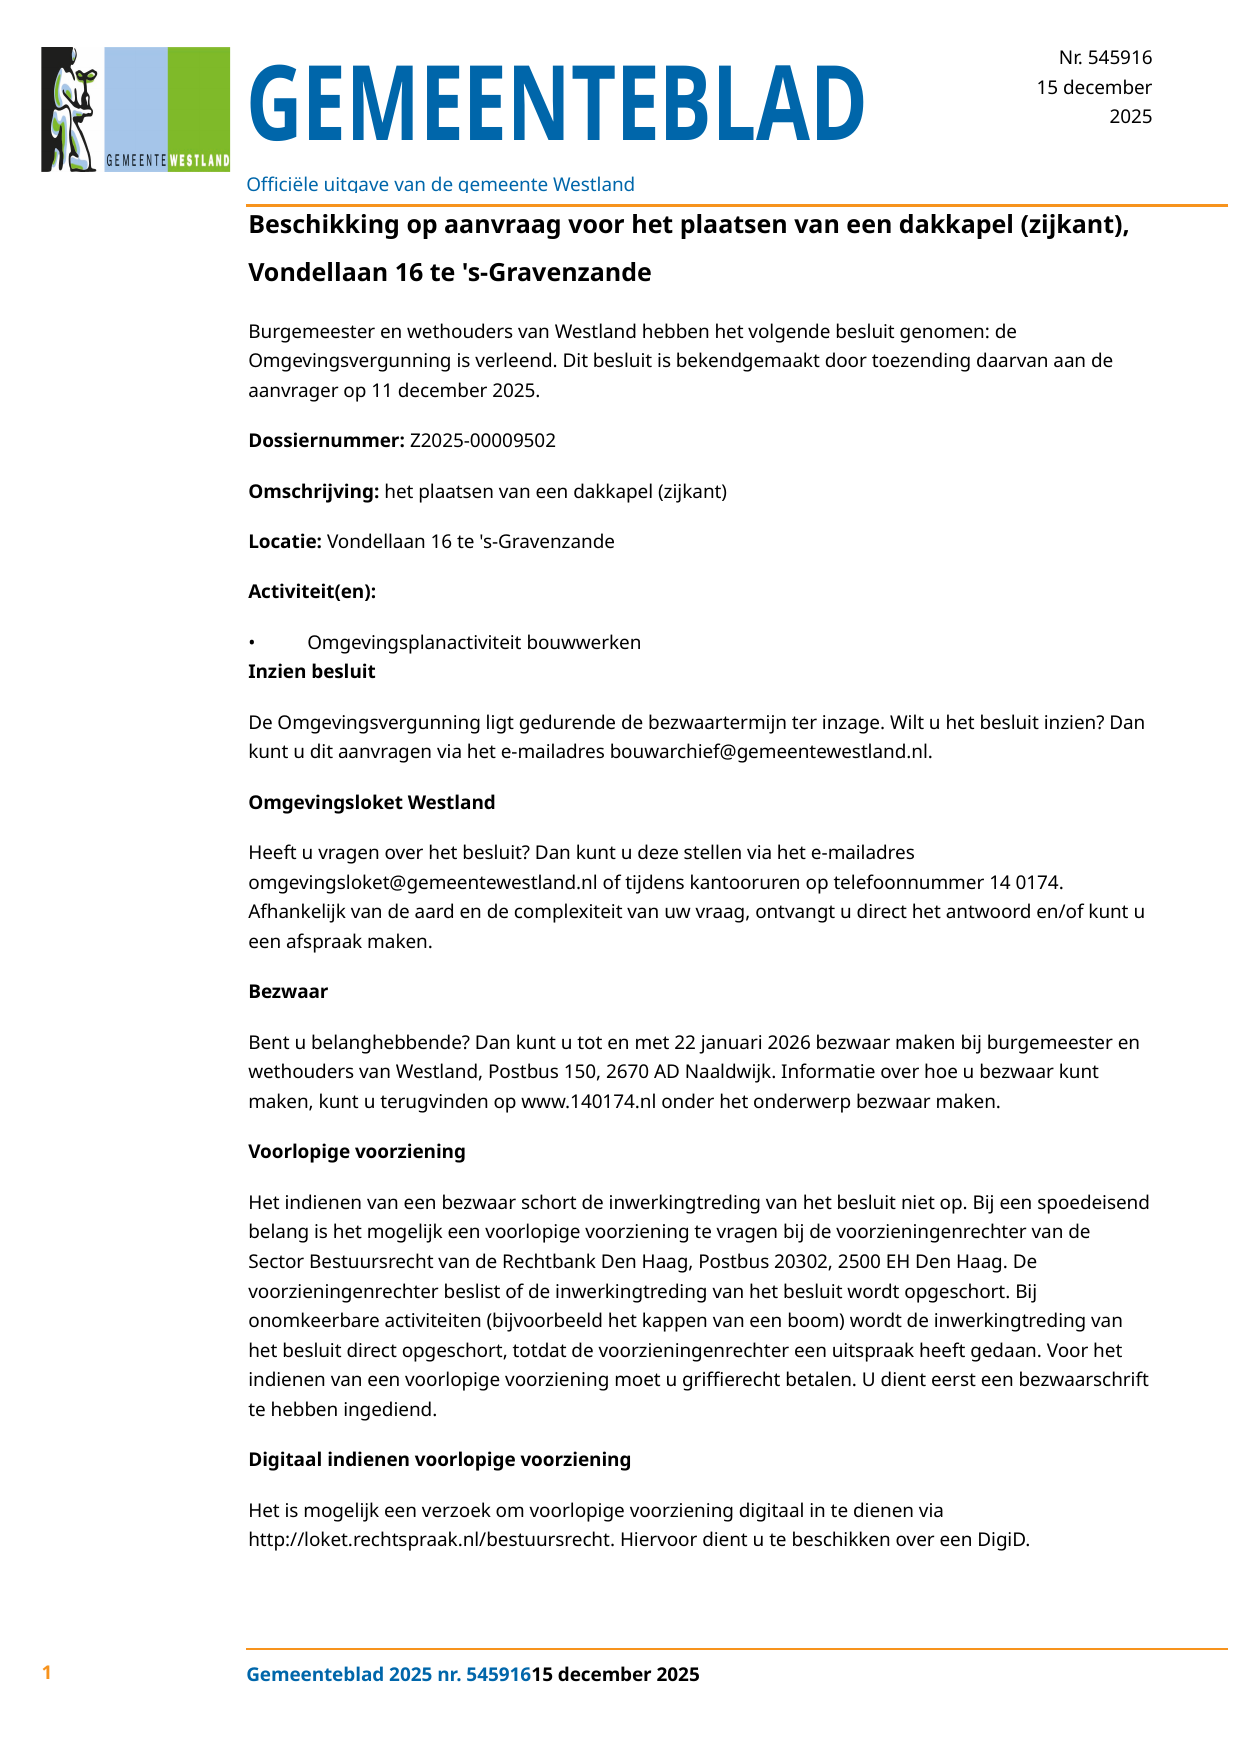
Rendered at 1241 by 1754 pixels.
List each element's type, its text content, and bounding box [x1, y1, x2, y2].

text Bent u belanghebbende? Dan kunt u tot en met 22 januari 2026 bezwaar maken bij burgemeester en wethouders van Westland, Postbus 150, 2670 AD Naaldwijk. Informatie over hoe u bezwaar kunt maken, kunt u terugvinden op www.140174.nl onder het onderwerp bezwaar maken. [248, 1029, 1152, 1114]
text De Omgevingsvergunning ligt gedurende de bezwaartermijn ter inzage. Wilt u het besluit inzien? Dan kunt u dit aanvragen via het e-mailadres bouwarchief@gemeentewestland.nl. [248, 709, 1152, 764]
text Het is mogelijk een verzoek om voorlopige voorziening digitaal in te dienen via http://loket.rechtspraak.nl/bestuursrecht. Hiervoor dient u te beschikken over een DigiD. [248, 1497, 1152, 1552]
text Heeft u vragen over het besluit? Dan kunt u deze stellen via het e-mailadres omgevingsloket@gemeentewestland.nl of tijdens kantooruren op telefoonnummer 14 0174. Afhankelijk van de aard en de complexiteit van uw vraag, ontvangt u direct het antwoord en/of kunt u een afspraak maken. [248, 839, 1152, 954]
text Omgevingsloket Westland [248, 789, 1152, 815]
text Beschikking op aanvraag voor het plaatsen van een dakkapel (zijkant), Vondellaan 16 te 's-Gravenzande [248, 207, 1152, 288]
text Inzien besluit [248, 659, 1152, 684]
text Het indienen van een bezwaar schort de inwerkingtreding van het besluit niet op. Bij een spoedeisend belang is het mogelijk een voorlopige voorziening te vragen bij de voorzieningenrechter van de Sector Bestuursrecht van de Rechtbank Den Haag, Postbus 20302, 2500 EH Den Haag. De voorzieningenrechter beslist of de inwerkingtreding van het besluit wordt opgeschort. Bij onomkeerbare activiteiten (bijvoorbeeld het kappen van een boom) wordt de inwerkingtreding van het besluit direct opgeschort, totdat de voorzieningenrechter een uitspraak heeft gedaan. Voor het indienen van een voorlopige voorziening moet u griffierecht betalen. U dient eerst een bezwaarschrift te hebben ingediend. [248, 1189, 1152, 1422]
picture [41, 47, 231, 172]
text Locatie: Vondellaan 16 te 's-Gravenzande [248, 528, 1152, 554]
text Voorlopige voorziening [248, 1139, 1152, 1164]
text Bezwaar [248, 979, 1152, 1004]
list Omgevingsplanactiviteit bouwwerken [248, 629, 1152, 655]
text Digitaal indienen voorlopige voorziening [248, 1447, 1152, 1472]
text Dossiernummer: Z2025-00009502 [248, 427, 1152, 453]
text Omschrijving: het plaatsen van een dakkapel (zijkant) [248, 478, 1152, 504]
text Burgemeester en wethouders van Westland hebben het volgende besluit genomen: de Omgevingsvergunning is verleend. Dit besluit is bekendgemaakt door toezending daarvan aan de aanvrager op 11 december 2025. [248, 318, 1152, 403]
text Activiteit(en): [248, 579, 1152, 604]
